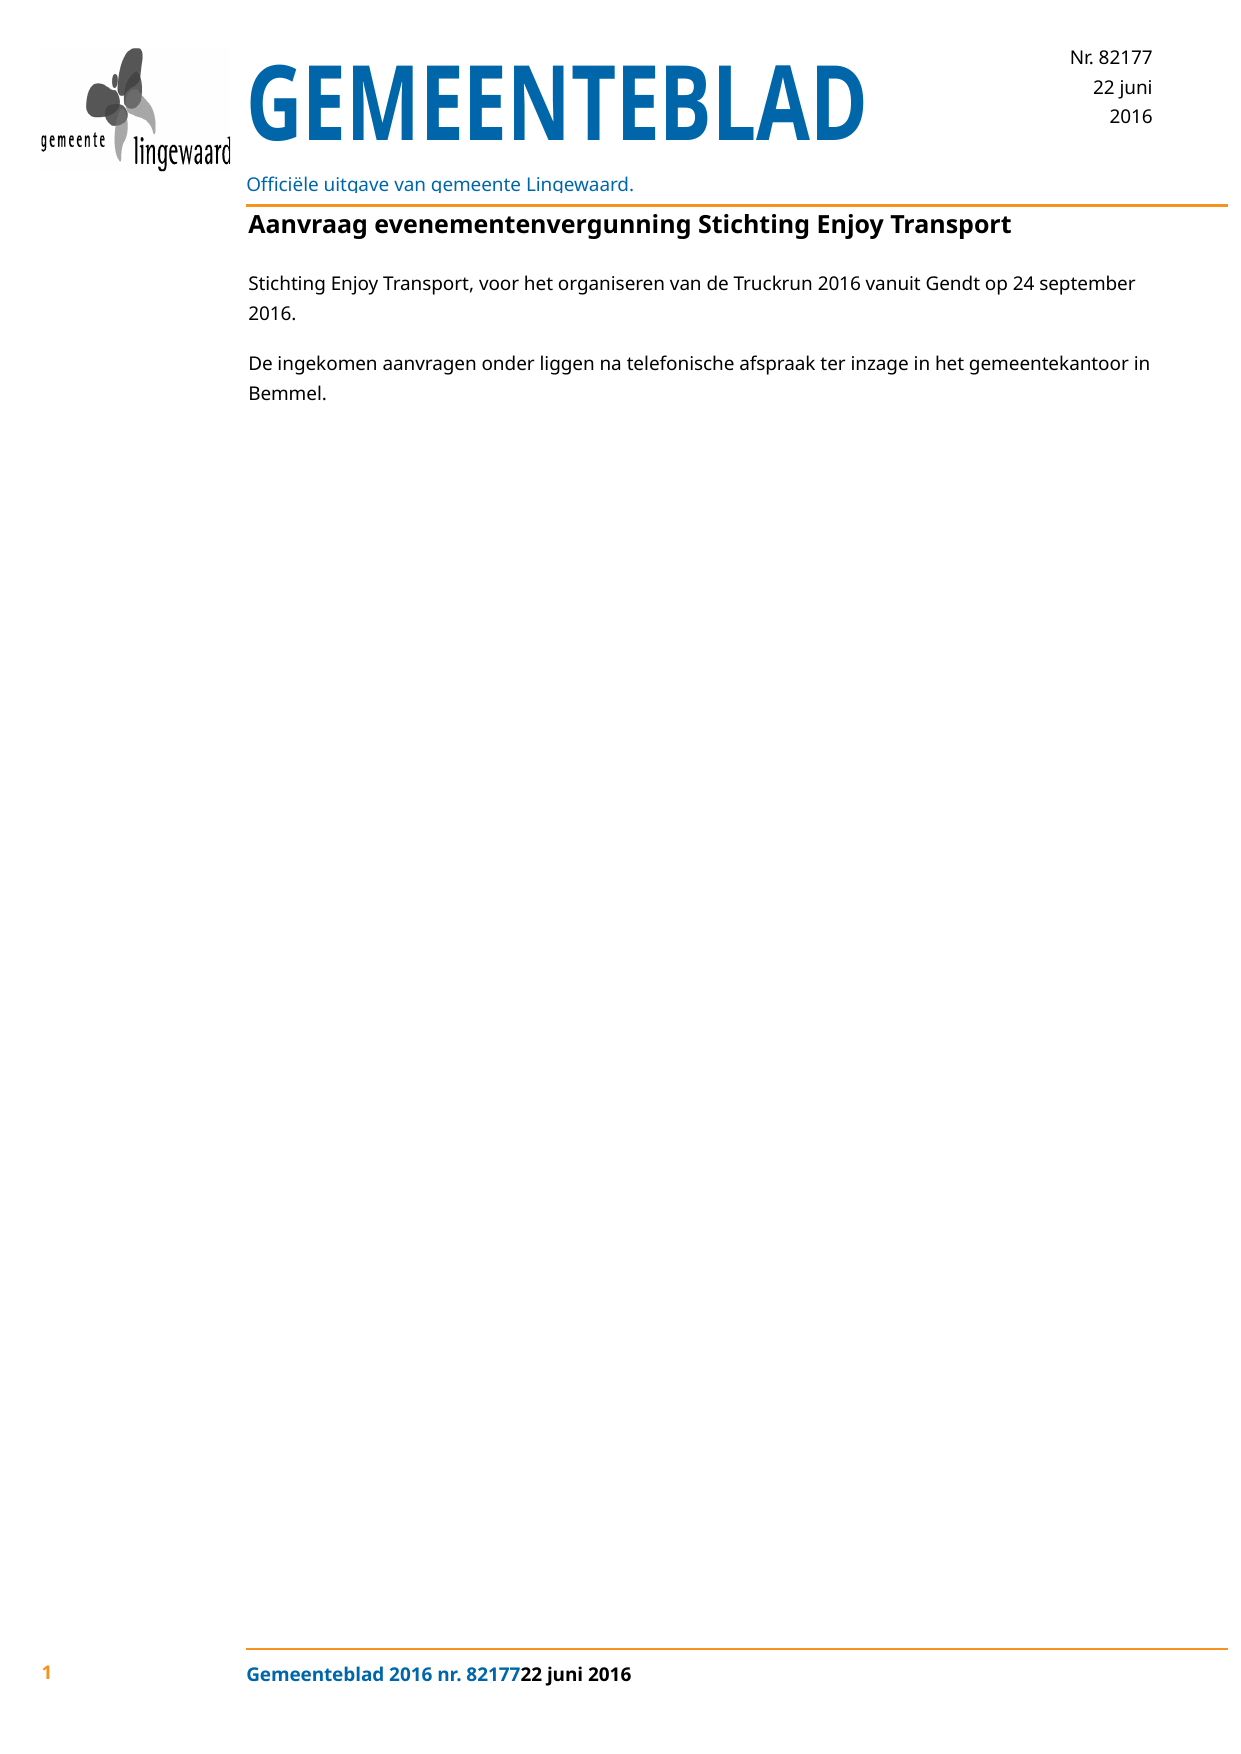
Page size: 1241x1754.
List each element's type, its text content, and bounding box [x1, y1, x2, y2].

text Aanvraag evenementenvergunning Stichting Enjoy Transport [248, 207, 1152, 241]
text Stichting Enjoy Transport, voor het organiseren van de Truckrun 2016 vanuit Gendt op 24 september 2016. [248, 270, 1152, 326]
text De ingekomen aanvragen onder liggen na telefonische afspraak ter inzage in het gemeentekantoor in Bemmel. [248, 350, 1152, 406]
picture [41, 47, 231, 172]
